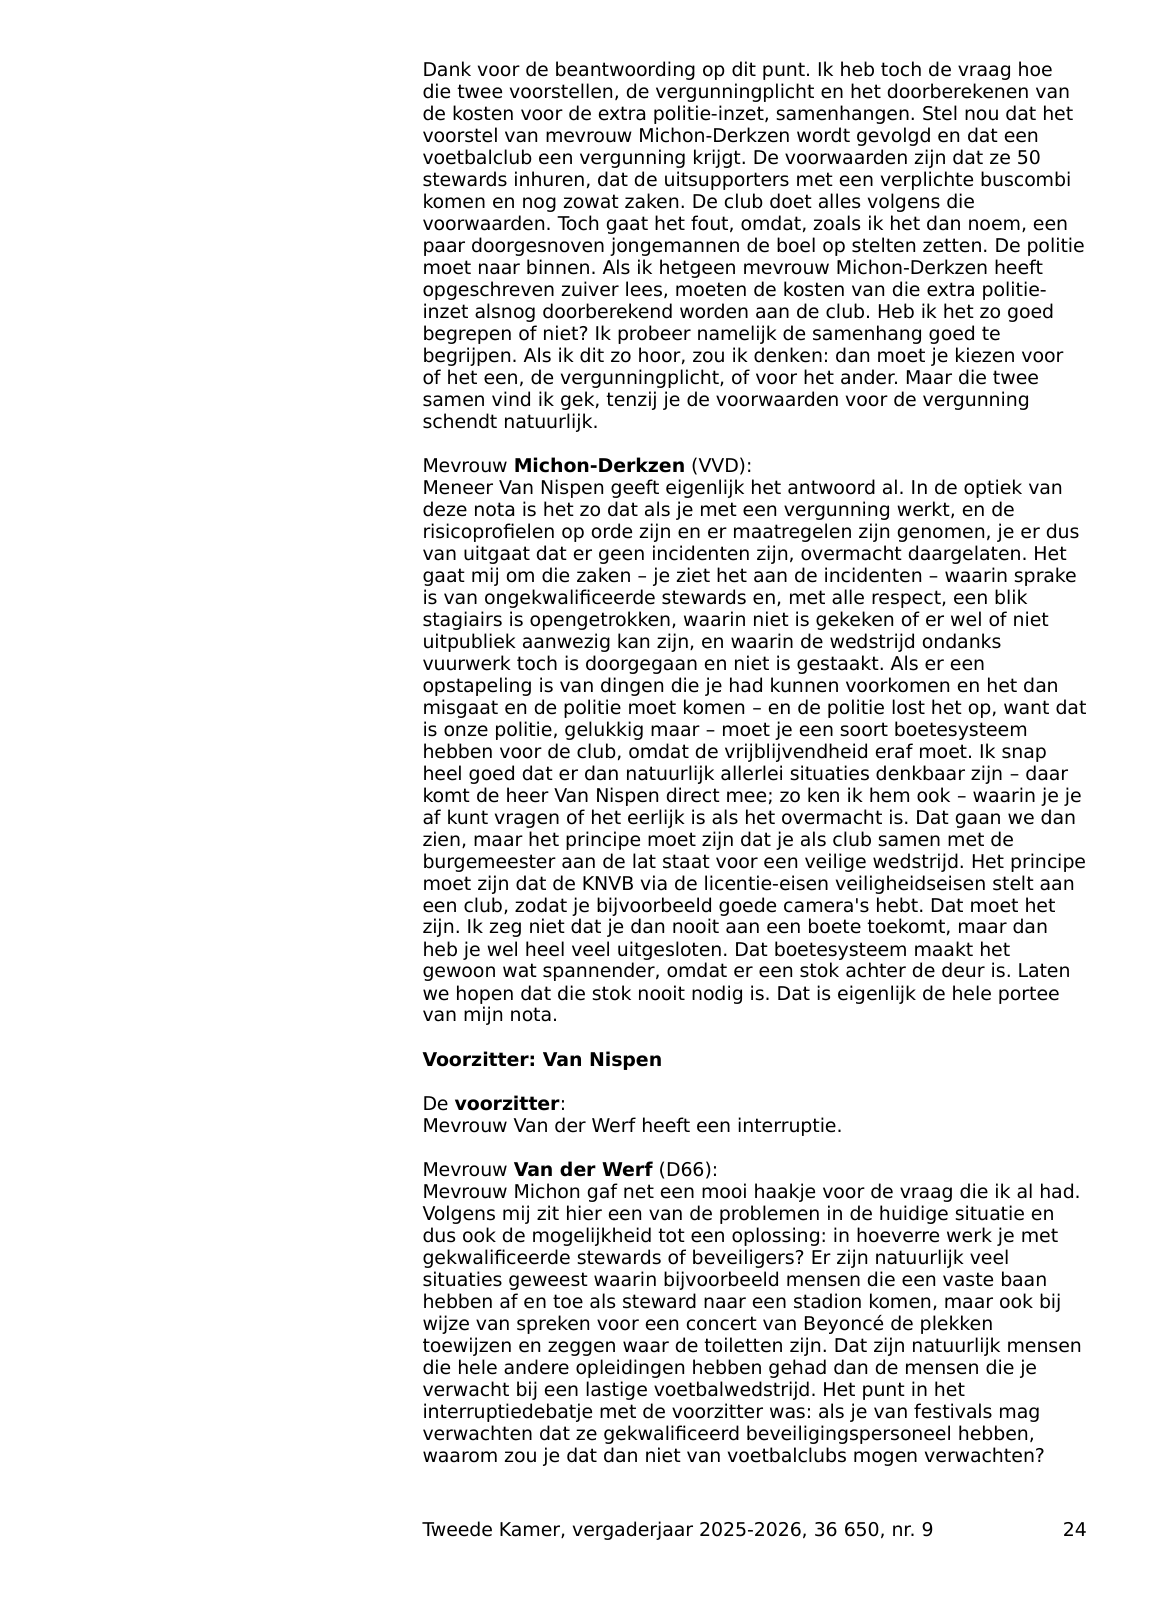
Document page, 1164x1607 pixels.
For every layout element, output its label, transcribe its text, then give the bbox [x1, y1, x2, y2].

text De voorzitter: [422, 1093, 1087, 1115]
text Mevrouw Van der Werf (D66): [422, 1159, 1087, 1181]
text Mevrouw Van der Werf heeft een interruptie. [422, 1115, 1087, 1137]
subtitle Voorzitter: Van Nispen [422, 1048, 1087, 1071]
text Mevrouw Michon-Derkzen (VVD): [422, 455, 1087, 477]
text Mevrouw Michon gaf net een mooi haakje voor de vraag die ik al had. Volgens mij zit hier een van de problemen in de huidige situatie en dus ook de mogelijkheid tot een oplossing: in hoeverre werk je met gekwalificeerde stewards of beveiligers? Er zijn natuurlijk veel situaties geweest waarin bijvoorbeeld mensen die een vaste baan hebben af en toe als steward naar een stadion komen, maar ook bij wijze van spreken voor een concert van Beyoncé de plekken toewijzen en zeggen waar de toiletten zijn. Dat zijn natuurlijk mensen die hele andere opleidingen hebben gehad dan de mensen die je verwacht bij een lastige voetbalwedstrijd. Het punt in het interruptiedebatje met de voorzitter was: als je van festivals mag verwachten dat ze gekwalificeerd beveiligingspersoneel hebben, waarom zou je dat dan niet van voetbalclubs mogen verwachten? [422, 1181, 1087, 1467]
text Dank voor de beantwoording op dit punt. Ik heb toch de vraag hoe die twee voorstellen, de vergunningplicht en het doorberekenen van de kosten voor de extra politie-inzet, samenhangen. Stel nou dat het voorstel van mevrouw Michon-Derkzen wordt gevolgd en dat een voetbalclub een vergunning krijgt. De voorwaarden zijn dat ze 50 stewards inhuren, dat de uitsupporters met een verplichte buscombi komen en nog zowat zaken. De club doet alles volgens die voorwaarden. Toch gaat het fout, omdat, zoals ik het dan noem, een paar doorgesnoven jongemannen de boel op stelten zetten. De politie moet naar binnen. Als ik hetgeen mevrouw Michon-Derkzen heeft opgeschreven zuiver lees, moeten de kosten van die extra politie-inzet alsnog doorberekend worden aan de club. Heb ik het zo goed begrepen of niet? Ik probeer namelijk de samenhang goed te begrijpen. Als ik dit zo hoor, zou ik denken: dan moet je kiezen voor of het een, de vergunningplicht, of voor het ander. Maar die twee samen vind ik gek, tenzij je de voorwaarden voor de vergunning schendt natuurlijk. [422, 59, 1087, 433]
text Meneer Van Nispen geeft eigenlijk het antwoord al. In de optiek van deze nota is het zo dat als je met een vergunning werkt, en de risicoprofielen op orde zijn en er maatregelen zijn genomen, je er dus van uitgaat dat er geen incidenten zijn, overmacht daargelaten. Het gaat mij om die zaken – je ziet het aan de incidenten – waarin sprake is van ongekwalificeerde stewards en, met alle respect, een blik stagiairs is opengetrokken, waarin niet is gekeken of er wel of niet uitpubliek aanwezig kan zijn, en waarin de wedstrijd ondanks vuurwerk toch is doorgegaan en niet is gestaakt. Als er een opstapeling is van dingen die je had kunnen voorkomen en het dan misgaat en de politie moet komen – en de politie lost het op, want dat is onze politie, gelukkig maar – moet je een soort boetesysteem hebben voor de club, omdat de vrijblijvendheid eraf moet. Ik snap heel goed dat er dan natuurlijk allerlei situaties denkbaar zijn – daar komt de heer Van Nispen direct mee; zo ken ik hem ook – waarin je je af kunt vragen of het eerlijk is als het overmacht is. Dat gaan we dan zien, maar het principe moet zijn dat je als club samen met de burgemeester aan de lat staat voor een veilige wedstrijd. Het principe moet zijn dat de KNVB via de licentie-eisen veiligheidseisen stelt aan een club, zodat je bijvoorbeeld goede camera's hebt. Dat moet het zijn. Ik zeg niet dat je dan nooit aan een boete toekomt, maar dan heb je wel heel veel uitgesloten. Dat boetesysteem maakt het gewoon wat spannender, omdat er een stok achter de deur is. Laten we hopen dat die stok nooit nodig is. Dat is eigenlijk de hele portee van mijn nota. [422, 477, 1087, 1026]
